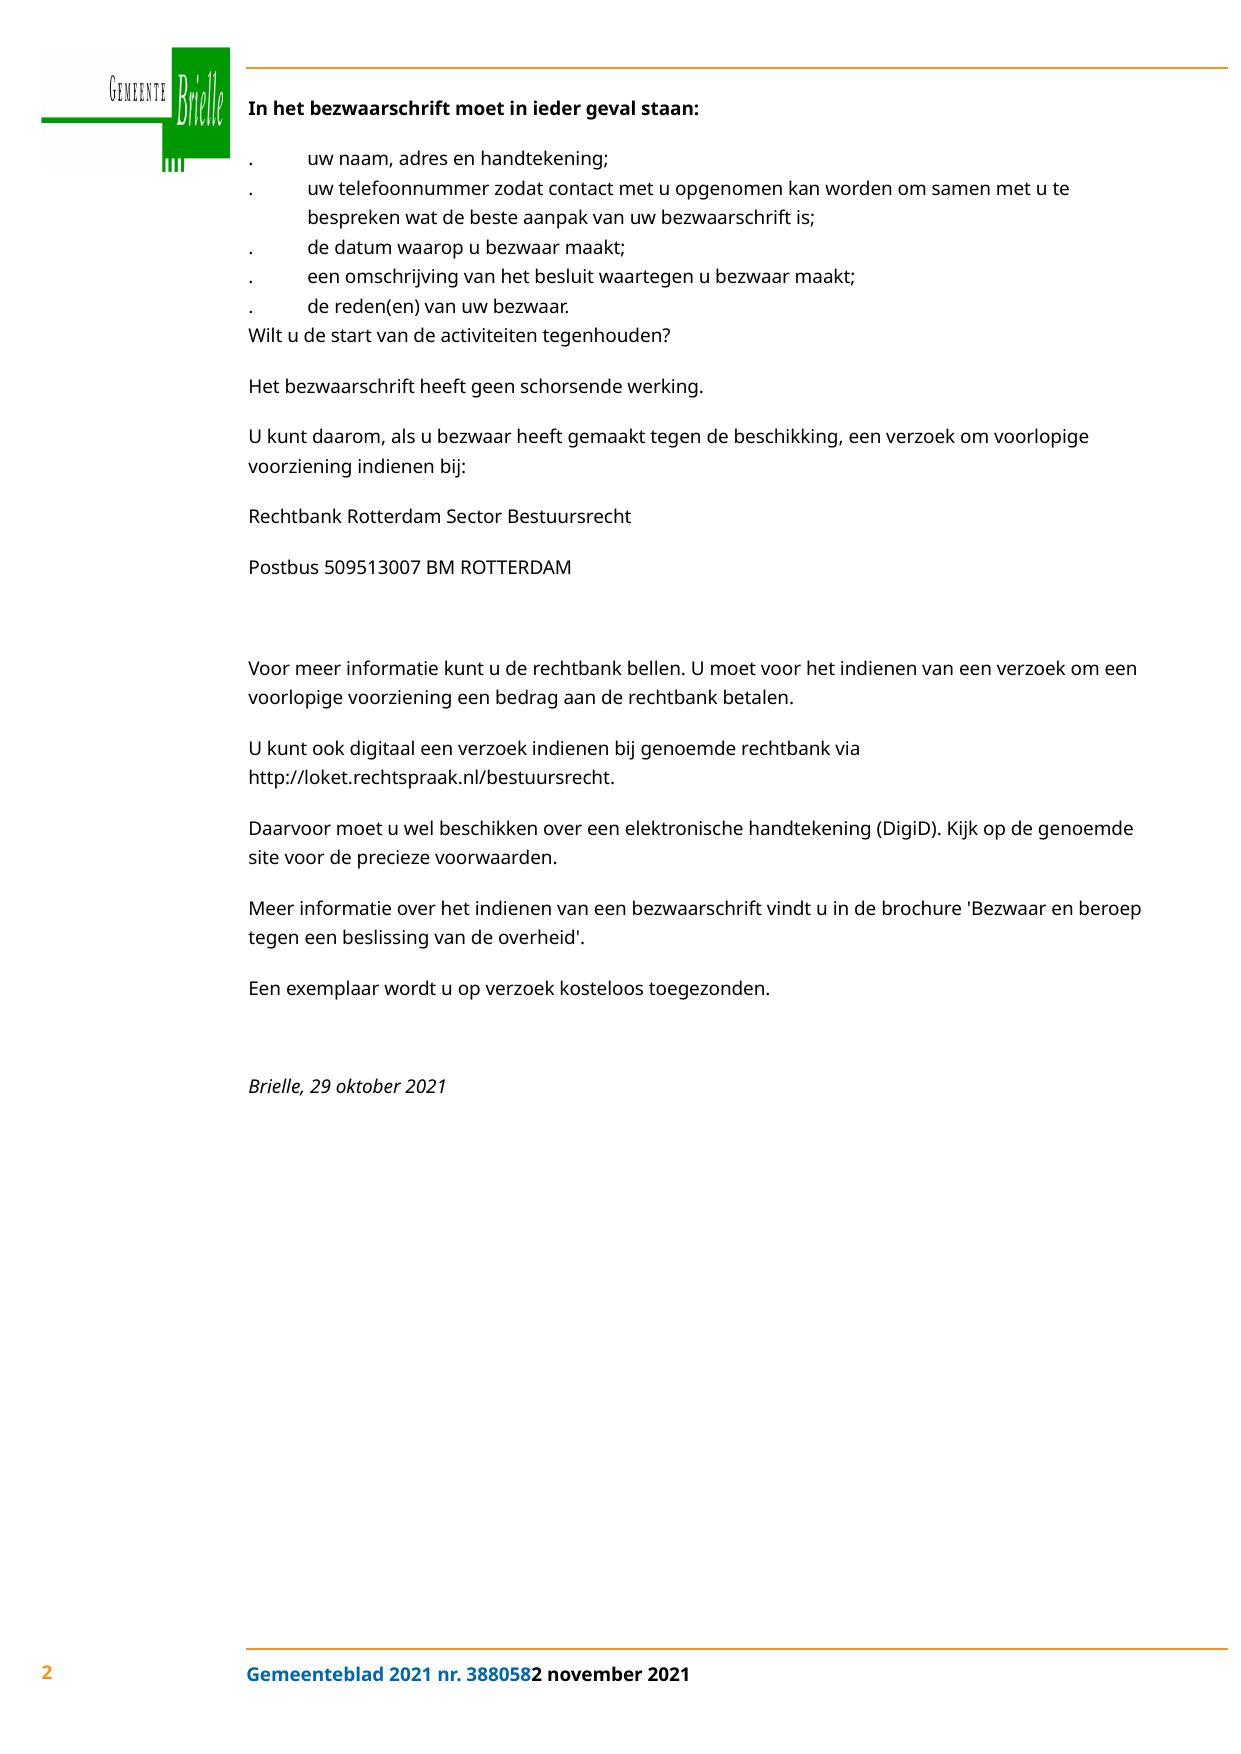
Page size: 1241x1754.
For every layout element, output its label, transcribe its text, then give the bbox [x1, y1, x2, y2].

text Postbus 509513007 BM ROTTERDAM [248, 554, 1152, 580]
list uw telefoonnummer zodat contact met u opgenomen kan worden om samen met u te bespreken wat de beste aanpak van uw bezwaarschrift is; [248, 175, 1152, 230]
list een omschrijving van het besluit waartegen u bezwaar maakt; [248, 263, 1152, 289]
text In het bezwaarschrift moet in ieder geval staan: [248, 95, 1152, 121]
list de datum waarop u bezwaar maakt; [248, 234, 1152, 260]
picture [41, 47, 231, 172]
list de reden(en) van uw bezwaar. [248, 293, 1152, 319]
text Voor meer informatie kunt u de rechtbank bellen. U moet voor het indienen van een verzoek om een voorlopige voorziening een bedrag aan de rechtbank betalen. [248, 655, 1152, 710]
text Brielle, 29 oktober 2021 [248, 1073, 1152, 1099]
text Het bezwaarschrift heeft geen schorsende werking. [248, 373, 1152, 399]
text Wilt u de start van de activiteiten tegenhouden? [248, 323, 1152, 348]
text U kunt ook digitaal een verzoek indienen bij genoemde rechtbank via http://loket.rechtspraak.nl/bestuursrecht. [248, 735, 1152, 790]
list uw naam, adres en handtekening; [248, 145, 1152, 171]
text Daarvoor moet u wel beschikken over een elektronische handtekening (DigiD). Kijk op de genoemde site voor de precieze voorwaarden. [248, 815, 1152, 870]
text Een exemplaar wordt u op verzoek kosteloos toegezonden. [248, 975, 1152, 1001]
text Rechtbank Rotterdam Sector Bestuursrecht [248, 503, 1152, 529]
text Meer informatie over het indienen van een bezwaarschrift vindt u in de brochure 'Bezwaar en beroep tegen een beslissing van de overheid'. [248, 895, 1152, 950]
text U kunt daarom, als u bezwaar heeft gemaakt tegen de beschikking, een verzoek om voorlopige voorziening indienen bij: [248, 423, 1152, 479]
